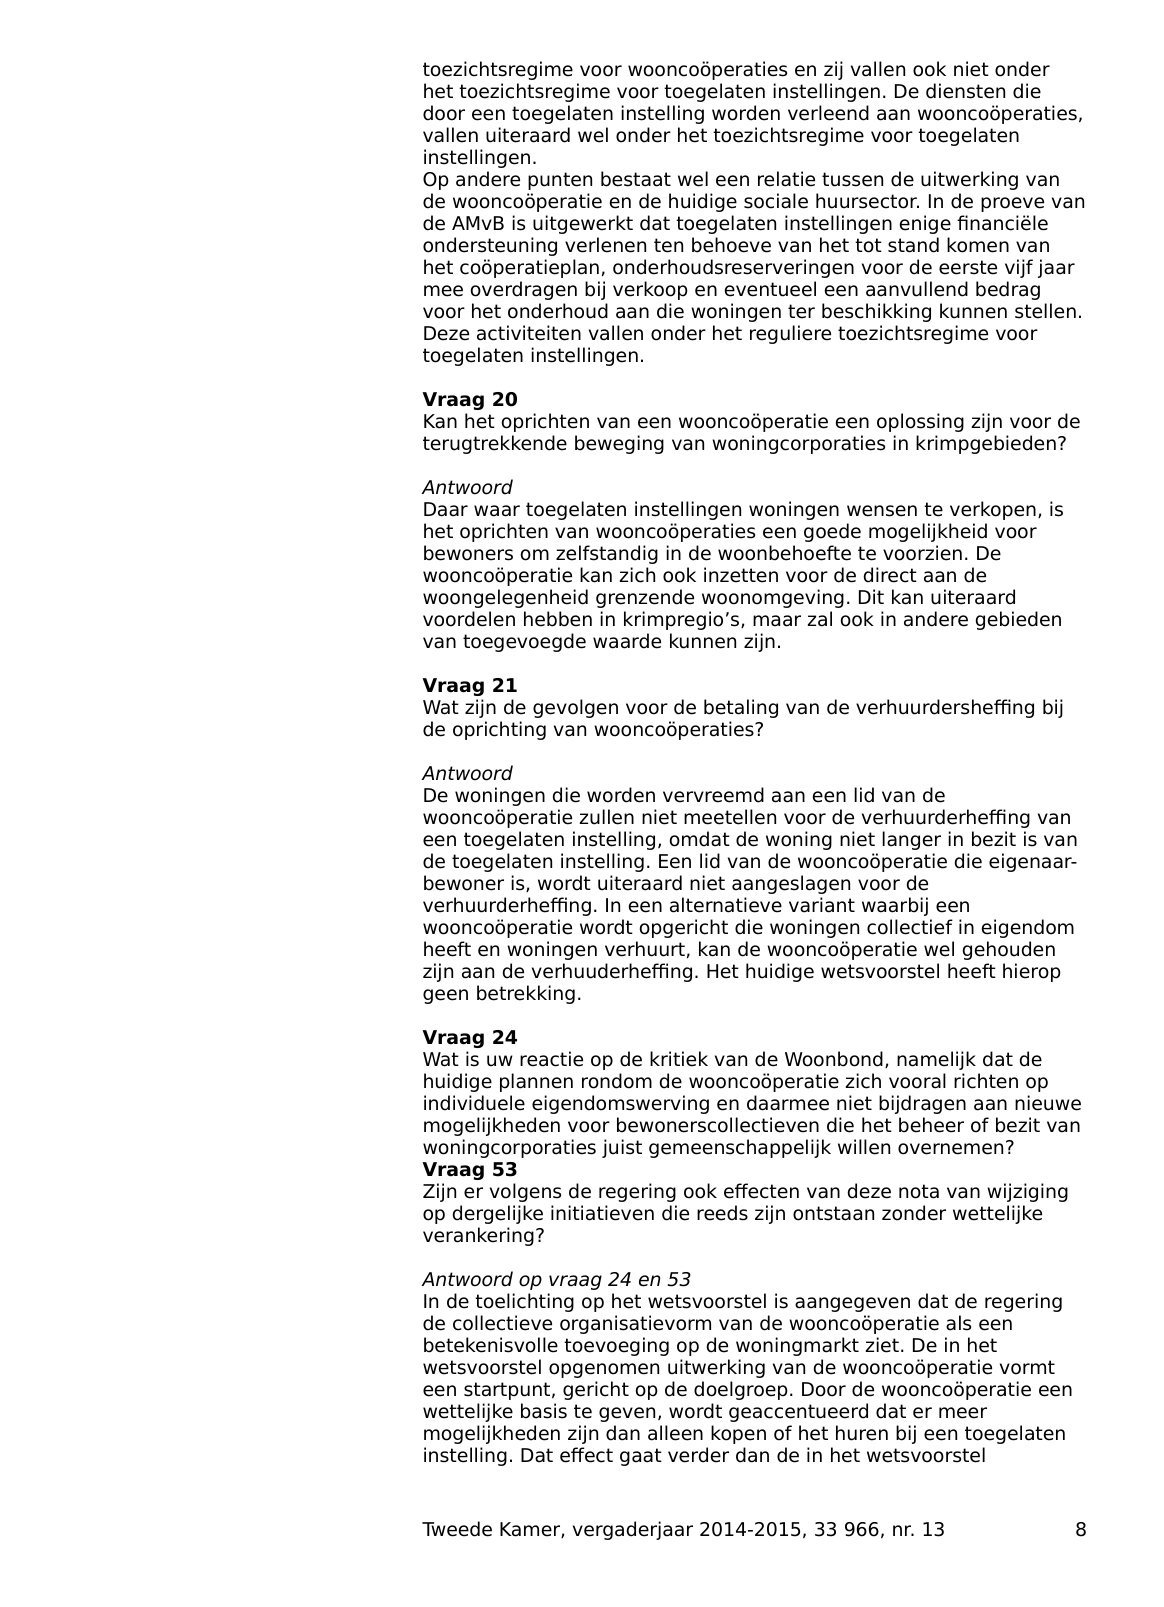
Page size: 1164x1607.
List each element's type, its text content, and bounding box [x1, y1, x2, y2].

text De woningen die worden vervreemd aan een lid van de wooncoöperatie zullen niet meetellen voor de verhuurderheffing van een toegelaten instelling, omdat de woning niet langer in bezit is van de toegelaten instelling. Een lid van de wooncoöperatie die eigenaar-bewoner is, wordt uiteraard niet aangeslagen voor de verhuurderheffing. In een alternatieve variant waarbij een wooncoöperatie wordt opgericht die woningen collectief in eigendom heeft en woningen verhuurt, kan de wooncoöperatie wel gehouden zijn aan de verhuuderheffing. Het huidige wetsvoorstel heeft hierop geen betrekking. [422, 785, 1087, 1005]
text Antwoord op vraag 24 en 53 [422, 1269, 1087, 1291]
text Kan het oprichten van een wooncoöperatie een oplossing zijn voor de terugtrekkende beweging van woningcorporaties in krimpgebieden? [422, 411, 1087, 455]
text Vraag 53 [422, 1159, 1087, 1181]
text In de toelichting op het wetsvoorstel is aangegeven dat de regering de collectieve organisatievorm van de wooncoöperatie als een betekenisvolle toevoeging op de woningmarkt ziet. De in het wetsvoorstel opgenomen uitwerking van de wooncoöperatie vormt een startpunt, gericht op de doelgroep. Door de wooncoöperatie een wettelijke basis te geven, wordt geaccentueerd dat er meer mogelijkheden zijn dan alleen kopen of het huren bij een toegelaten instelling. Dat effect gaat verder dan de in het wetsvoorstel [422, 1291, 1087, 1467]
text Vraag 21 [422, 675, 1087, 697]
text toezichtsregime voor wooncoöperaties en zij vallen ook niet onder het toezichtsregime voor toegelaten instellingen. De diensten die door een toegelaten instelling worden verleend aan wooncoöperaties, vallen uiteraard wel onder het toezichtsregime voor toegelaten instellingen. [422, 59, 1087, 169]
text Zijn er volgens de regering ook effecten van deze nota van wijziging op dergelijke initiatieven die reeds zijn ontstaan zonder wettelijke verankering? [422, 1181, 1087, 1247]
text Op andere punten bestaat wel een relatie tussen de uitwerking van de wooncoöperatie en de huidige sociale huursector. In de proeve van de AMvB is uitgewerkt dat toegelaten instellingen enige financiële ondersteuning verlenen ten behoeve van het tot stand komen van het coöperatieplan, onderhoudsreserveringen voor de eerste vijf jaar mee overdragen bij verkoop en eventueel een aanvullend bedrag voor het onderhoud aan die woningen ter beschikking kunnen stellen. Deze activiteiten vallen onder het reguliere toezichtsregime voor toegelaten instellingen. [422, 169, 1087, 367]
text Vraag 20 [422, 389, 1087, 411]
text Wat zijn de gevolgen voor de betaling van de verhuurdersheffing bij de oprichting van wooncoöperaties? [422, 697, 1087, 741]
text Antwoord [422, 763, 1087, 785]
text Antwoord [422, 477, 1087, 499]
text Vraag 24 [422, 1027, 1087, 1049]
text Daar waar toegelaten instellingen woningen wensen te verkopen, is het oprichten van wooncoöperaties een goede mogelijkheid voor bewoners om zelfstandig in de woonbehoefte te voorzien. De wooncoöperatie kan zich ook inzetten voor de direct aan de woongelegenheid grenzende woonomgeving. Dit kan uiteraard voordelen hebben in krimpregio’s, maar zal ook in andere gebieden van toegevoegde waarde kunnen zijn. [422, 499, 1087, 653]
text Wat is uw reactie op de kritiek van de Woonbond, namelijk dat de huidige plannen rondom de wooncoöperatie zich vooral richten op individuele eigendomswerving en daarmee niet bijdragen aan nieuwe mogelijkheden voor bewonerscollectieven die het beheer of bezit van woningcorporaties juist gemeenschappelijk willen overnemen? [422, 1049, 1087, 1159]
